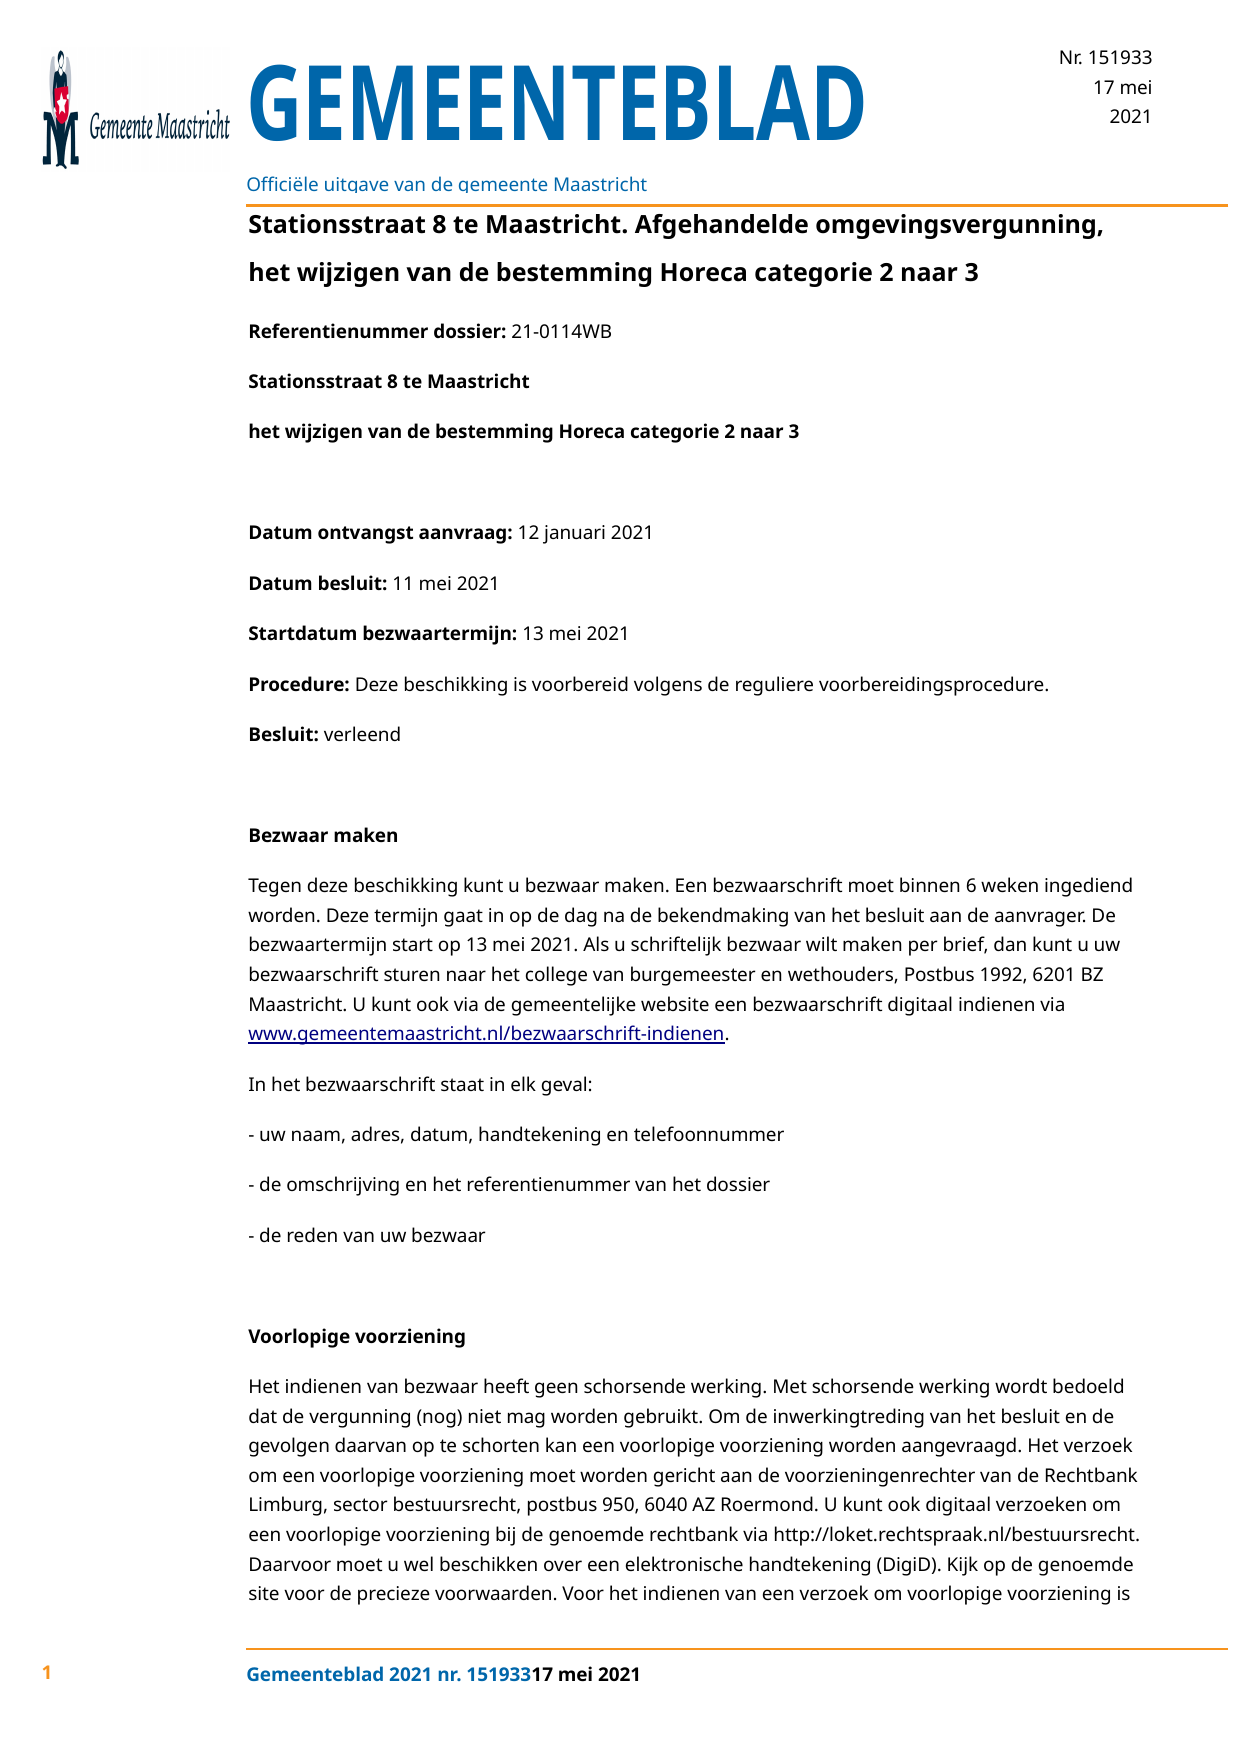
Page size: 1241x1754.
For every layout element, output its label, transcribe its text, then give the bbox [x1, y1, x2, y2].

text Stationsstraat 8 te Maastricht [248, 368, 1152, 394]
text het wijzigen van de bestemming Horeca categorie 2 naar 3 [248, 419, 1152, 444]
text Referentienummer dossier: 21-0114WB [248, 318, 1152, 344]
text Stationsstraat 8 te Maastricht. Afgehandelde omgevingsvergunning, het wijzigen van de bestemming Horeca categorie 2 naar 3 [248, 207, 1152, 288]
text Voorlopige voorziening [248, 1323, 1152, 1349]
text Startdatum bezwaartermijn: 13 mei 2021 [248, 620, 1152, 646]
text - de reden van uw bezwaar [248, 1222, 1152, 1248]
text Datum besluit: 11 mei 2021 [248, 570, 1152, 596]
text Tegen deze beschikking kunt u bezwaar maken. Een bezwaarschrift moet binnen 6 weken ingediend worden. Deze termijn gaat in op de dag na de bekendmaking van het besluit aan de aanvrager. De bezwaartermijn start op 13 mei 2021. Als u schriftelijk bezwaar wilt maken per brief, dan kunt u uw bezwaarschrift sturen naar het college van burgemeester en wethouders, Postbus 1992, 6201 BZ Maastricht. U kunt ook via de gemeentelijke website een bezwaarschrift digitaal indienen via www.gemeentemaastricht.nl/bezwaarschrift-indienen. [248, 872, 1152, 1046]
text In het bezwaarschrift staat in elk geval: [248, 1071, 1152, 1097]
text - de omschrijving en het referentienummer van het dossier [248, 1172, 1152, 1197]
text Datum ontvangst aanvraag: 12 januari 2021 [248, 519, 1152, 545]
picture [41, 47, 231, 172]
text Het indienen van bezwaar heeft geen schorsende werking. Met schorsende werking wordt bedoeld dat de vergunning (nog) niet mag worden gebruikt. Om de inwerkingtreding van het besluit en de gevolgen daarvan op te schorten kan een voorlopige voorziening worden aangevraagd. Het verzoek om een voorlopige voorziening moet worden gericht aan de voorzieningenrechter van de Rechtbank Limburg, sector bestuursrecht, postbus 950, 6040 AZ Roermond. U kunt ook digitaal verzoeken om een voorlopige voorziening bij de genoemde rechtbank via http://loket.rechtspraak.nl/bestuursrecht. Daarvoor moet u wel beschikken over een elektronische handtekening (DigiD). Kijk op de genoemde site voor de precieze voorwaarden. Voor het indienen van een verzoek om voorlopige voorziening is [248, 1373, 1152, 1606]
text - uw naam, adres, datum, handtekening en telefoonnummer [248, 1121, 1152, 1147]
text Bezwaar maken [248, 822, 1152, 848]
text Procedure: Deze beschikking is voorbereid volgens de reguliere voorbereidingsprocedure. [248, 671, 1152, 697]
text Besluit: verleend [248, 721, 1152, 747]
